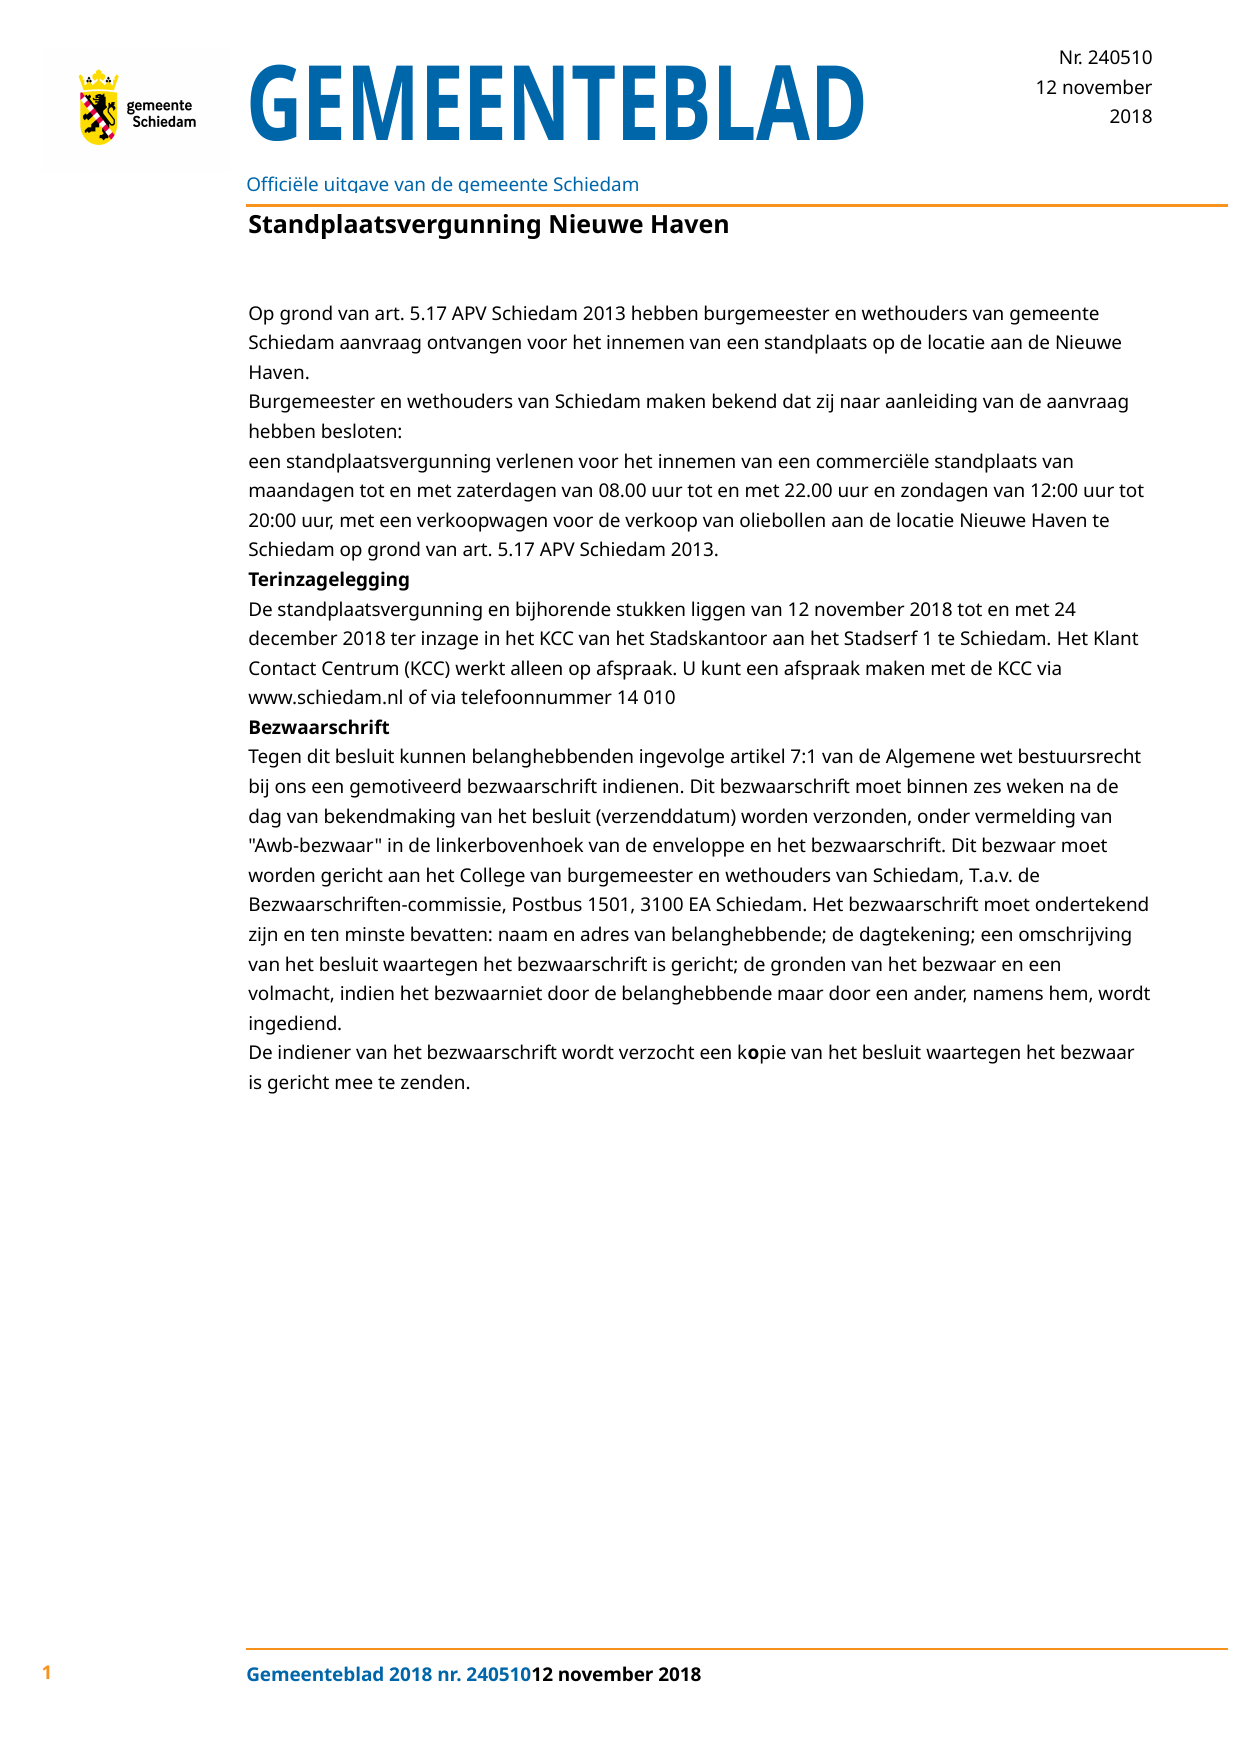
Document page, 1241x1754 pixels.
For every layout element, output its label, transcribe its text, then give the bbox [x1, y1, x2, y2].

picture [41, 47, 231, 172]
text Terinzagelegging [248, 566, 1152, 592]
text Burgemeester en wethouders van Schiedam maken bekend dat zij naar aanleiding van de aanvraag hebben besloten: [248, 389, 1152, 444]
text Op grond van art. 5.17 APV Schiedam 2013 hebben burgemeester en wethouders van gemeente Schiedam aanvraag ontvangen voor het innemen van een standplaats op de locatie aan de Nieuwe Haven. [248, 300, 1152, 385]
text een standplaatsvergunning verlenen voor het innemen van een commerciële standplaats van maandagen tot en met zaterdagen van 08.00 uur tot en met 22.00 uur en zondagen van 12:00 uur tot 20:00 uur, met een verkoopwagen voor de verkoop van oliebollen aan de locatie Nieuwe Haven te Schiedam op grond van art. 5.17 APV Schiedam 2013. [248, 448, 1152, 562]
text Standplaatsvergunning Nieuwe Haven [248, 207, 1152, 241]
text Tegen dit besluit kunnen belanghebbenden ingevolge artikel 7:1 van de Algemene wet bestuursrecht bij ons een gemotiveerd bezwaarschrift indienen. Dit bezwaarschrift moet binnen zes weken na de dag van bekendmaking van het besluit (verzenddatum) worden verzonden, onder vermelding van "Awb-bezwaar" in de linkerbovenhoek van de enveloppe en het bezwaarschrift. Dit bezwaar moet worden gericht aan het College van burgemeester en wethouders van Schiedam, T.a.v. de Bezwaarschriften-commissie, Postbus 1501, 3100 EA Schiedam. Het bezwaarschrift moet ondertekend zijn en ten minste bevatten: naam en adres van belanghebbende; de dagtekening; een omschrijving van het besluit waartegen het bezwaarschrift is gericht; de gronden van het bezwaar en een volmacht, indien het bezwaarniet door de belanghebbende maar door een ander, namens hem, wordt ingediend. [248, 744, 1152, 1036]
text Bezwaarschrift [248, 714, 1152, 740]
text De standplaatsvergunning en bijhorende stukken liggen van 12 november 2018 tot en met 24 december 2018 ter inzage in het KCC van het Stadskantoor aan het Stadserf 1 te Schiedam. Het Klant Contact Centrum (KCC) werkt alleen op afspraak. U kunt een afspraak maken met de KCC via www.schiedam.nl of via telefoonnummer 14 010 [248, 596, 1152, 710]
text De indiener van het bezwaarschrift wordt verzocht een kopie van het besluit waartegen het bezwaar is gericht mee te zenden. [248, 1039, 1152, 1095]
